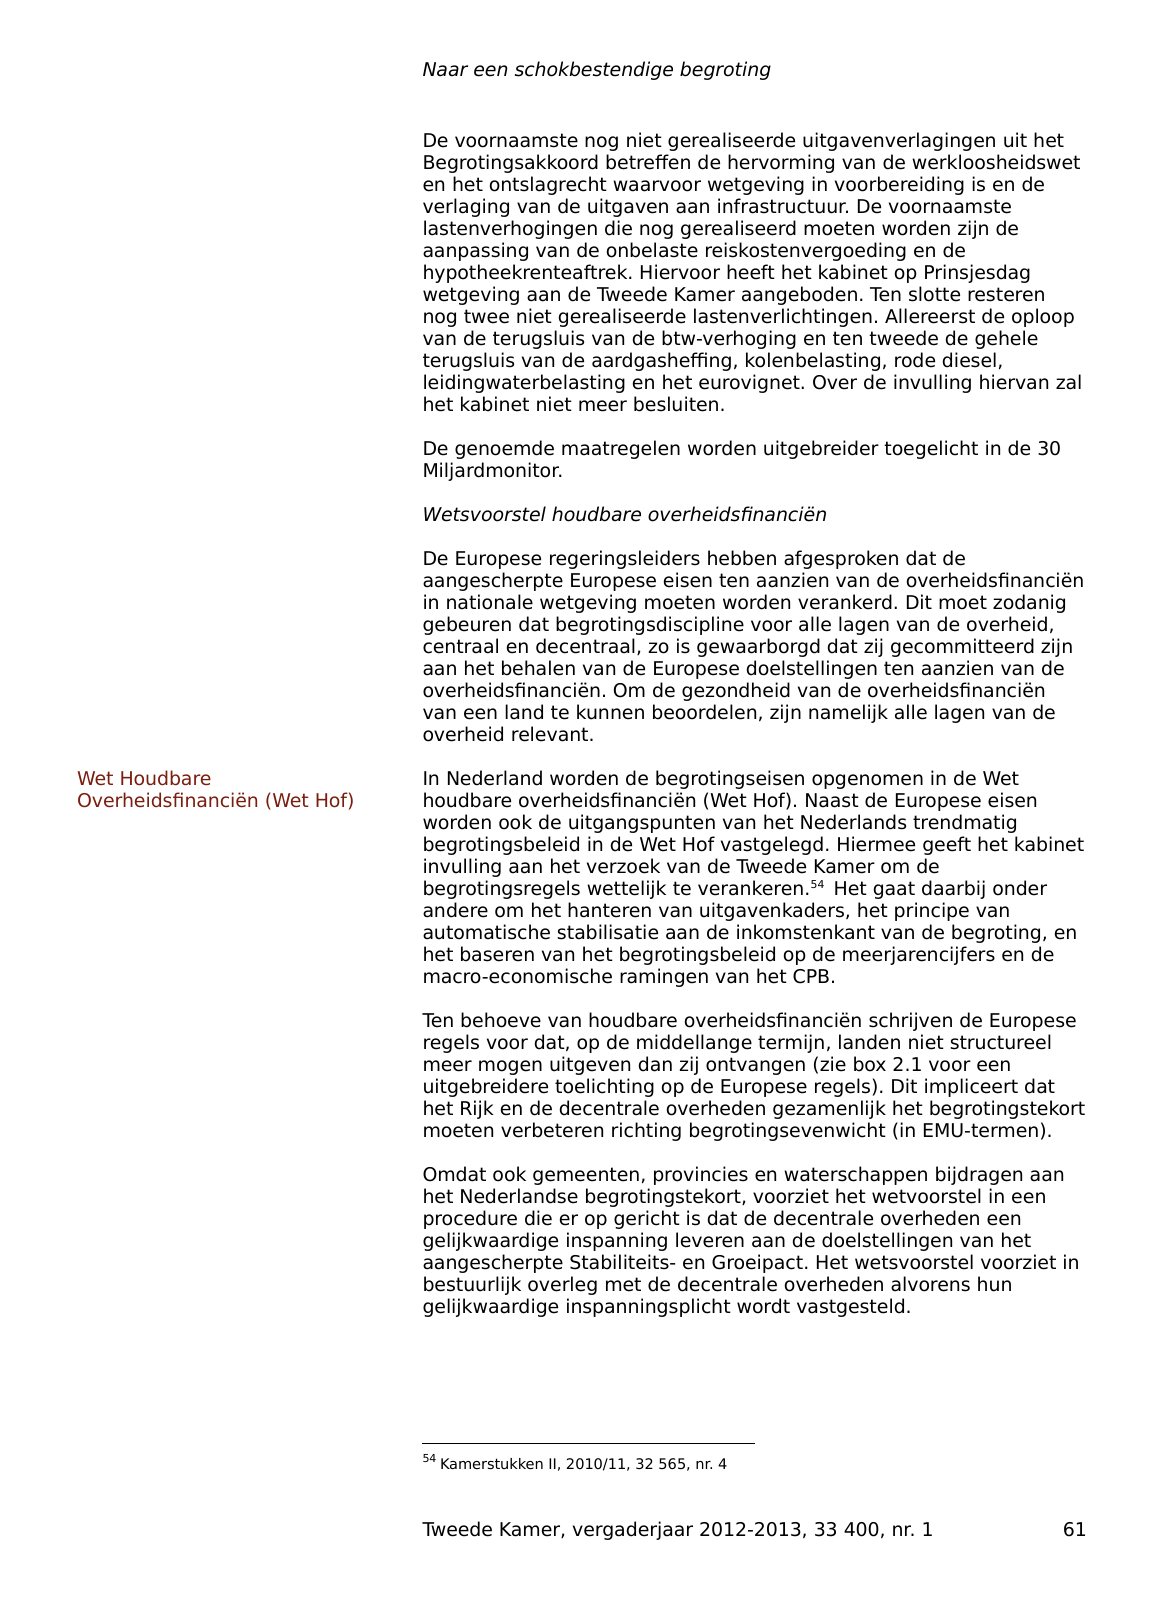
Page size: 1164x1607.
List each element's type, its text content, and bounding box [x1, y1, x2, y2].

text De Europese regeringsleiders hebben afgesproken dat de aangescherpte Europese eisen ten aanzien van de overheidsfinanciën in nationale wetgeving moeten worden verankerd. Dit moet zodanig gebeuren dat begrotingsdiscipline voor alle lagen van de overheid, centraal en decentraal, zo is gewaarborgd dat zij gecommitteerd zijn aan het behalen van de Europese doelstellingen ten aanzien van de overheidsfinanciën. Om de gezondheid van de overheidsfinanciën van een land te kunnen beoordelen, zijn namelijk alle lagen van de overheid relevant. [422, 548, 1087, 746]
text Omdat ook gemeenten, provincies en waterschappen bijdragen aan het Nederlandse begrotingstekort, voorziet het wetvoorstel in een procedure die er op gericht is dat de decentrale overheden een gelijkwaardige inspanning leveren aan de doelstellingen van het aangescherpte Stabiliteits- en Groeipact. Het wetsvoorstel voorziet in bestuurlijk overleg met de decentrale overheden alvorens hun gelijkwaardige inspanningsplicht wordt vastgesteld. [422, 1164, 1087, 1318]
subtitle Wetsvoorstel houdbare overheidsfinanciën [422, 504, 1087, 526]
text De genoemde maatregelen worden uitgebreider toegelicht in de 30 Miljardmonitor. [422, 438, 1087, 482]
text Ten behoeve van houdbare overheidsfinanciën schrijven de Europese regels voor dat, op de middellange termijn, landen niet structureel meer mogen uitgeven dan zij ontvangen (zie box 2.1 voor een uitgebreidere toelichting op de Europese regels). Dit impliceert dat het Rijk en de decentrale overheden gezamenlijk het begrotingstekort moeten verbeteren richting begrotingsevenwicht (in EMU-termen). [422, 1010, 1087, 1142]
text Kamerstukken II, 2010/11, 32 565, nr. 4 [422, 1452, 1087, 1474]
text In Nederland worden de begrotingseisen opgenomen in de Wet houdbare overheidsfinanciën (Wet Hof). Naast de Europese eisen worden ook de uitgangspunten van het Nederlands trendmatig begrotingsbeleid in de Wet Hof vastgelegd. Hiermee geeft het kabinet invulling aan het verzoek van de Tweede Kamer om de begrotingsregels wettelijk te verankeren. Het gaat daarbij onder andere om het hanteren van uitgavenkaders, het principe van automatische stabilisatie aan de inkomstenkant van de begroting, en het baseren van het begrotingsbeleid op de meerjarencijfers en de macro-economische ramingen van het CPB. [422, 768, 1087, 988]
text De voornaamste nog niet gerealiseerde uitgavenverlagingen uit het Begrotingsakkoord betreffen de hervorming van de werkloosheidswet en het ontslagrecht waarvoor wetgeving in voorbereiding is en de verlaging van de uitgaven aan infrastructuur. De voornaamste lastenverhogingen die nog gerealiseerd moeten worden zijn de aanpassing van de onbelaste reiskostenvergoeding en de hypotheekrenteaftrek. Hiervoor heeft het kabinet op Prinsjesdag wetgeving aan de Tweede Kamer aangeboden. Ten slotte resteren nog twee niet gerealiseerde lastenverlichtingen. Allereerst de oploop van de terugsluis van de btw-verhoging en ten tweede de gehele terugsluis van de aardgasheffing, kolenbelasting, rode diesel, leidingwaterbelasting en het eurovignet. Over de invulling hiervan zal het kabinet niet meer besluiten. [422, 130, 1087, 416]
text Wet Houdbare Overheidsfinanciën (Wet Hof) [77, 768, 399, 812]
